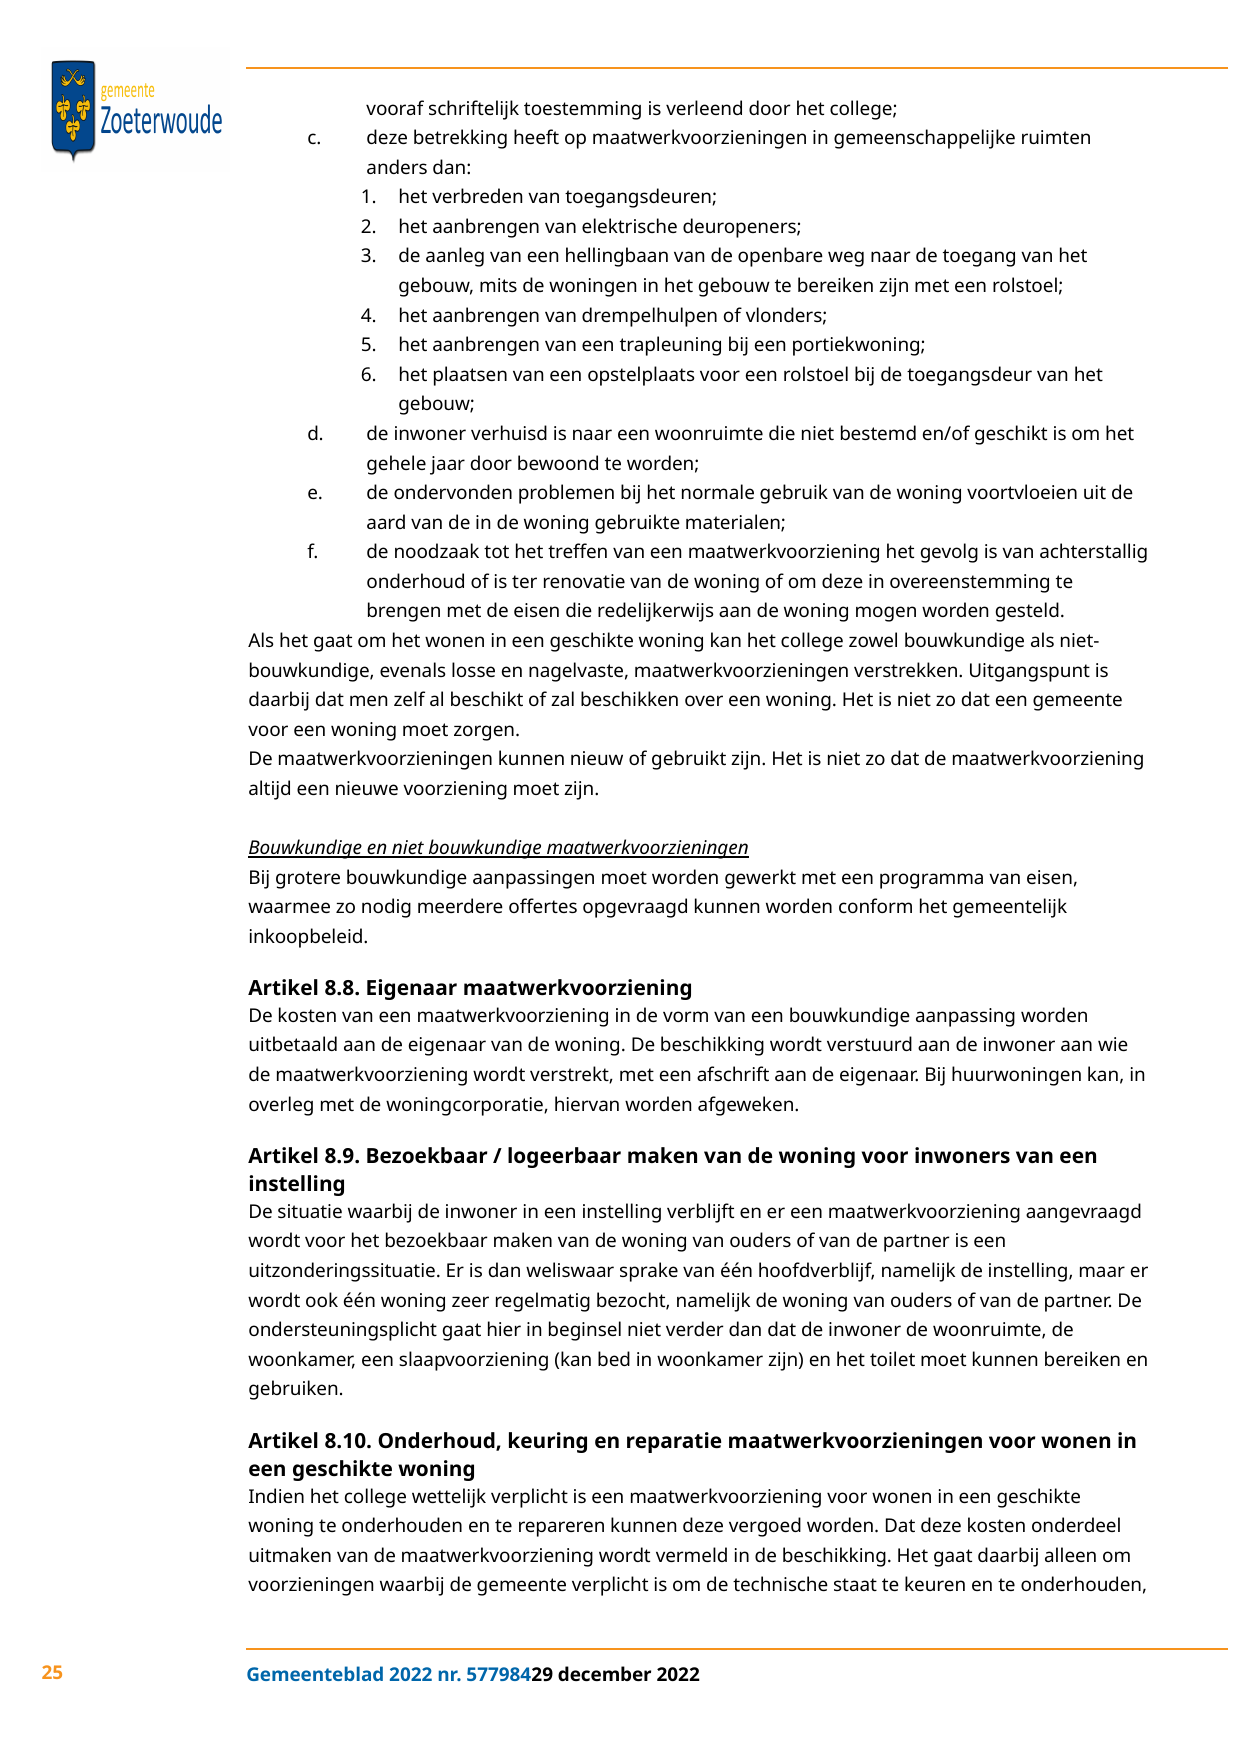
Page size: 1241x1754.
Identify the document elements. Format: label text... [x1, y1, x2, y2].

text Artikel 8.9. Bezoekbaar / logeerbaar maken van de woning voor inwoners van een instelling [248, 1141, 1152, 1198]
list het aanbrengen van drempelhulpen of vlonders; [361, 302, 1152, 328]
text Als het gaat om het wonen in een geschikte woning kan het college zowel bouwkundige als niet-bouwkundige, evenals losse en nagelvaste, maatwerkvoorzieningen verstrekken. Uitgangspunt is daarbij dat men zelf al beschikt of zal beschikken over een woning. Het is niet zo dat een gemeente voor een woning moet zorgen. [248, 627, 1152, 742]
text Bouwkundige en niet bouwkundige maatwerkvoorzieningen [248, 834, 1152, 860]
list het verbreden van toegangsdeuren; [361, 183, 1152, 209]
text Artikel 8.10. Onderhoud, keuring en reparatie maatwerkvoorzieningen voor wonen in een geschikte woning [248, 1426, 1152, 1483]
list het plaatsen van een opstelplaats voor een rolstoel bij de toegangsdeur van het gebouw; [361, 361, 1152, 416]
picture [41, 47, 231, 172]
list de ondervonden problemen bij het normale gebruik van de woning voortvloeien uit de aard van de in de woning gebruikte materialen; [307, 479, 1152, 535]
text Indien het college wettelijk verplicht is een maatwerkvoorziening voor wonen in een geschikte woning te onderhouden en te repareren kunnen deze vergoed worden. Dat deze kosten onderdeel uitmaken van de maatwerkvoorziening wordt vermeld in de beschikking. Het gaat daarbij alleen om voorzieningen waarbij de gemeente verplicht is om de technische staat te keuren en te onderhouden, [248, 1483, 1152, 1597]
text De maatwerkvoorzieningen kunnen nieuw of gebruikt zijn. Het is niet zo dat de maatwerkvoorziening altijd een nieuwe voorziening moet zijn. [248, 746, 1152, 801]
list de inwoner verhuisd is naar een woonruimte die niet bestemd en/of geschikt is om het gehele jaar door bewoond te worden; [307, 420, 1152, 476]
list deze betrekking heeft op maatwerkvoorzieningen in gemeenschappelijke ruimten anders dan: [307, 124, 1152, 180]
list het aanbrengen van een trapleuning bij een portiekwoning; [361, 331, 1152, 357]
list het aanbrengen van elektrische deuropeners; [361, 213, 1152, 239]
list de aanleg van een hellingbaan van de openbare weg naar de toegang van het gebouw, mits de woningen in het gebouw te bereiken zijn met een rolstoel; [361, 243, 1152, 298]
text Bij grotere bouwkundige aanpassingen moet worden gewerkt met een programma van eisen, waarmee zo nodig meerdere offertes opgevraagd kunnen worden conform het gemeentelijk inkoopbeleid. [248, 864, 1152, 949]
text De kosten van een maatwerkvoorziening in de vorm van een bouwkundige aanpassing worden uitbetaald aan de eigenaar van de woning. De beschikking wordt verstuurd aan de inwoner aan wie de maatwerkvoorziening wordt verstrekt, met een afschrift aan de eigenaar. Bij huurwoningen kan, in overleg met de woningcorporatie, hiervan worden afgeweken. [248, 1002, 1152, 1116]
text De situatie waarbij de inwoner in een instelling verblijft en er een maatwerkvoorziening aangevraagd wordt voor het bezoekbaar maken van de woning van ouders of van de partner is een uitzonderingssituatie. Er is dan weliswaar sprake van één hoofdverblijf, namelijk de instelling, maar er wordt ook één woning zeer regelmatig bezocht, namelijk de woning van ouders of van de partner. De ondersteuningsplicht gaat hier in beginsel niet verder dan dat de inwoner de woonruimte, de woonkamer, een slaapvoorziening (kan bed in woonkamer zijn) en het toilet moet kunnen bereiken en gebruiken. [248, 1198, 1152, 1401]
list de noodzaak tot het treffen van een maatwerkvoorziening het gevolg is van achterstallig onderhoud of is ter renovatie van de woning of om deze in overeenstemming te brengen met de eisen die redelijkerwijs aan de woning mogen worden gesteld. [307, 538, 1152, 623]
text Artikel 8.8. Eigenaar maatwerkvoorziening [248, 973, 1152, 1002]
list vooraf schriftelijk toestemming is verleend door het college; [307, 95, 1152, 121]
